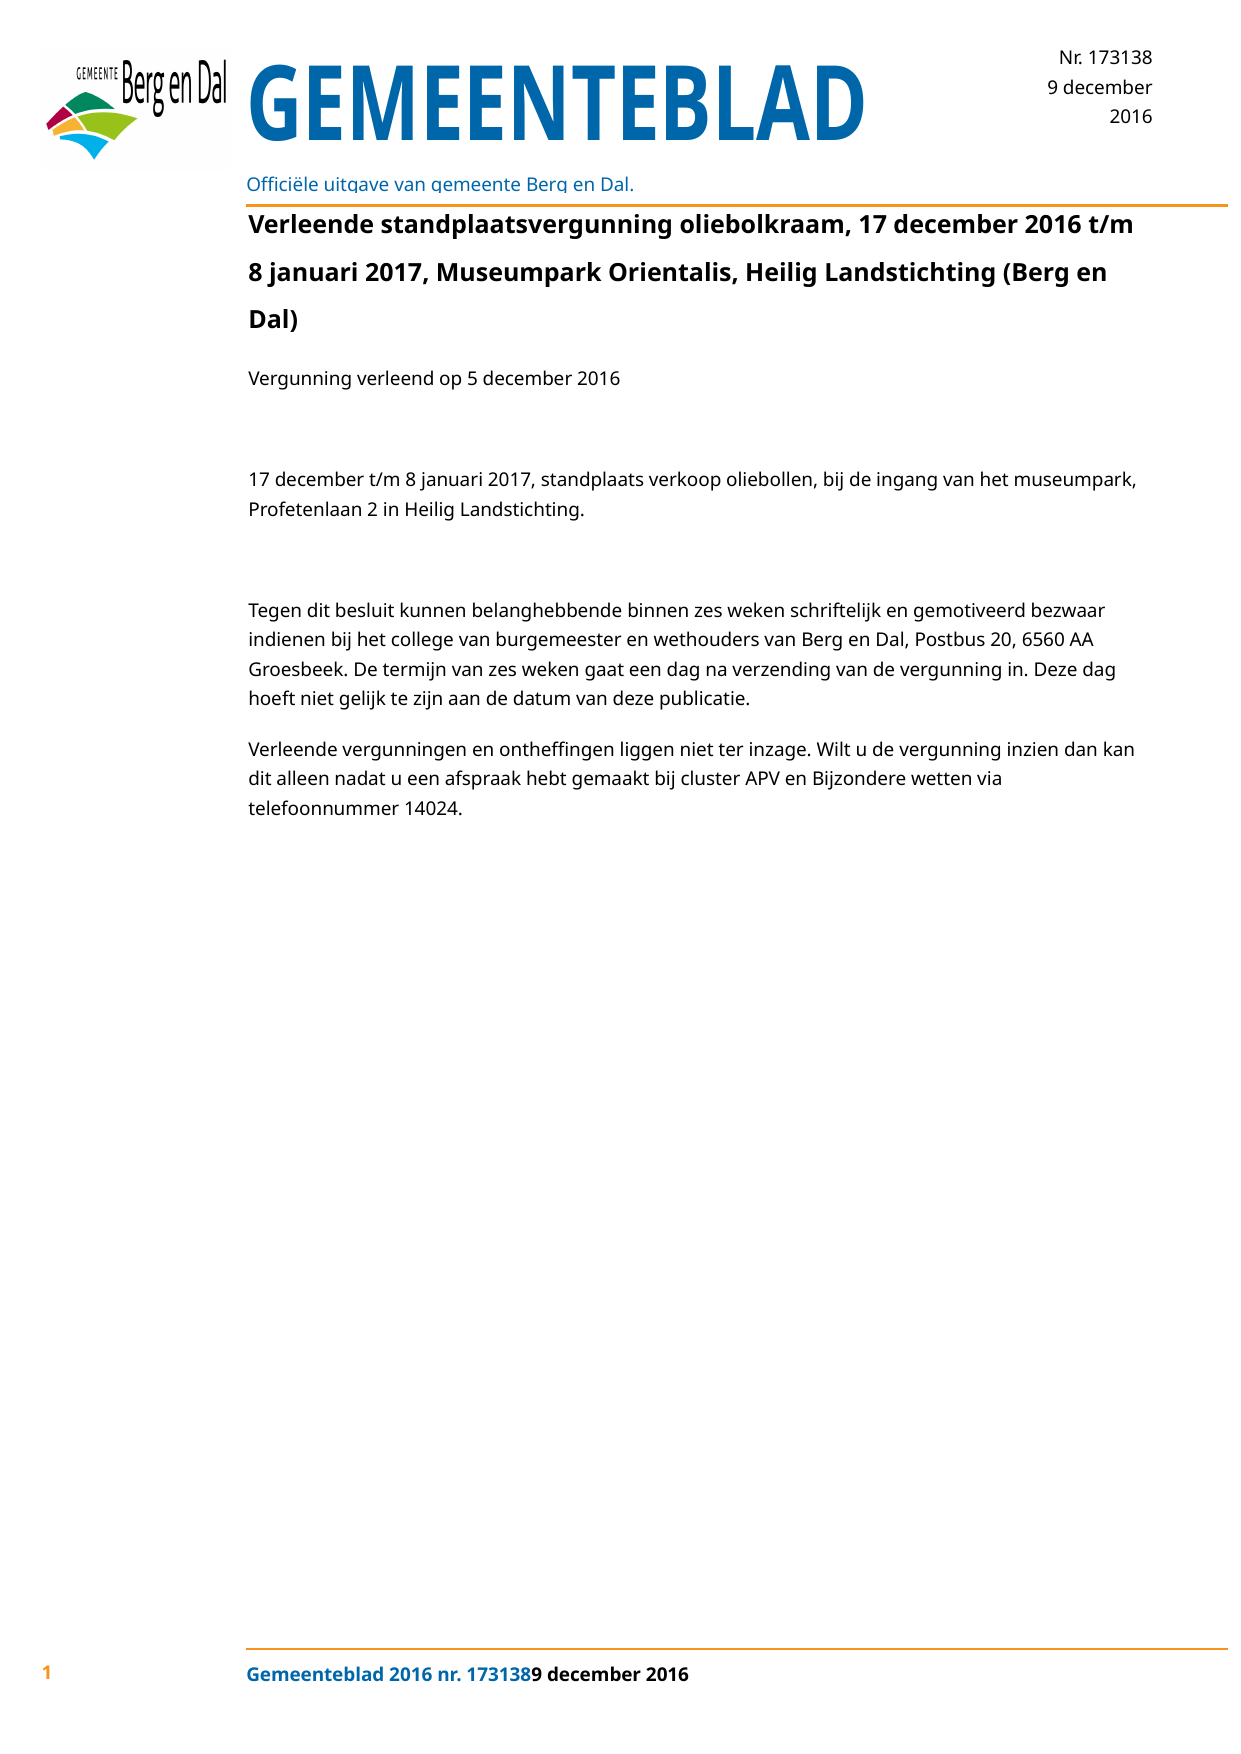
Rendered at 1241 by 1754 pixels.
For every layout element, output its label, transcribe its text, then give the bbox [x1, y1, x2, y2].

text Verleende vergunningen en ontheffingen liggen niet ter inzage. Wilt u de vergunning inzien dan kan dit alleen nadat u een afspraak hebt gemaakt bij cluster APV en Bijzondere wetten via telefoonnummer 14024. [248, 736, 1152, 821]
text Verleende standplaatsvergunning oliebolkraam, 17 december 2016 t/m 8 januari 2017, Museumpark Orientalis, Heilig Landstichting (Berg en Dal) [248, 207, 1152, 336]
text Tegen dit besluit kunnen belanghebbende binnen zes weken schriftelijk en gemotiveerd bezwaar indienen bij het college van burgemeester en wethouders van Berg en Dal, Postbus 20, 6560 AA Groesbeek. De termijn van zes weken gaat een dag na verzending van de vergunning in. Deze dag hoeft niet gelijk te zijn aan de datum van deze publicatie. [248, 597, 1152, 711]
text Vergunning verleend op 5 december 2016 [248, 366, 1152, 391]
picture [41, 47, 231, 172]
text 17 december t/m 8 januari 2017, standplaats verkoop oliebollen, bij de ingang van het museumpark, Profetenlaan 2 in Heilig Landstichting. [248, 466, 1152, 522]
